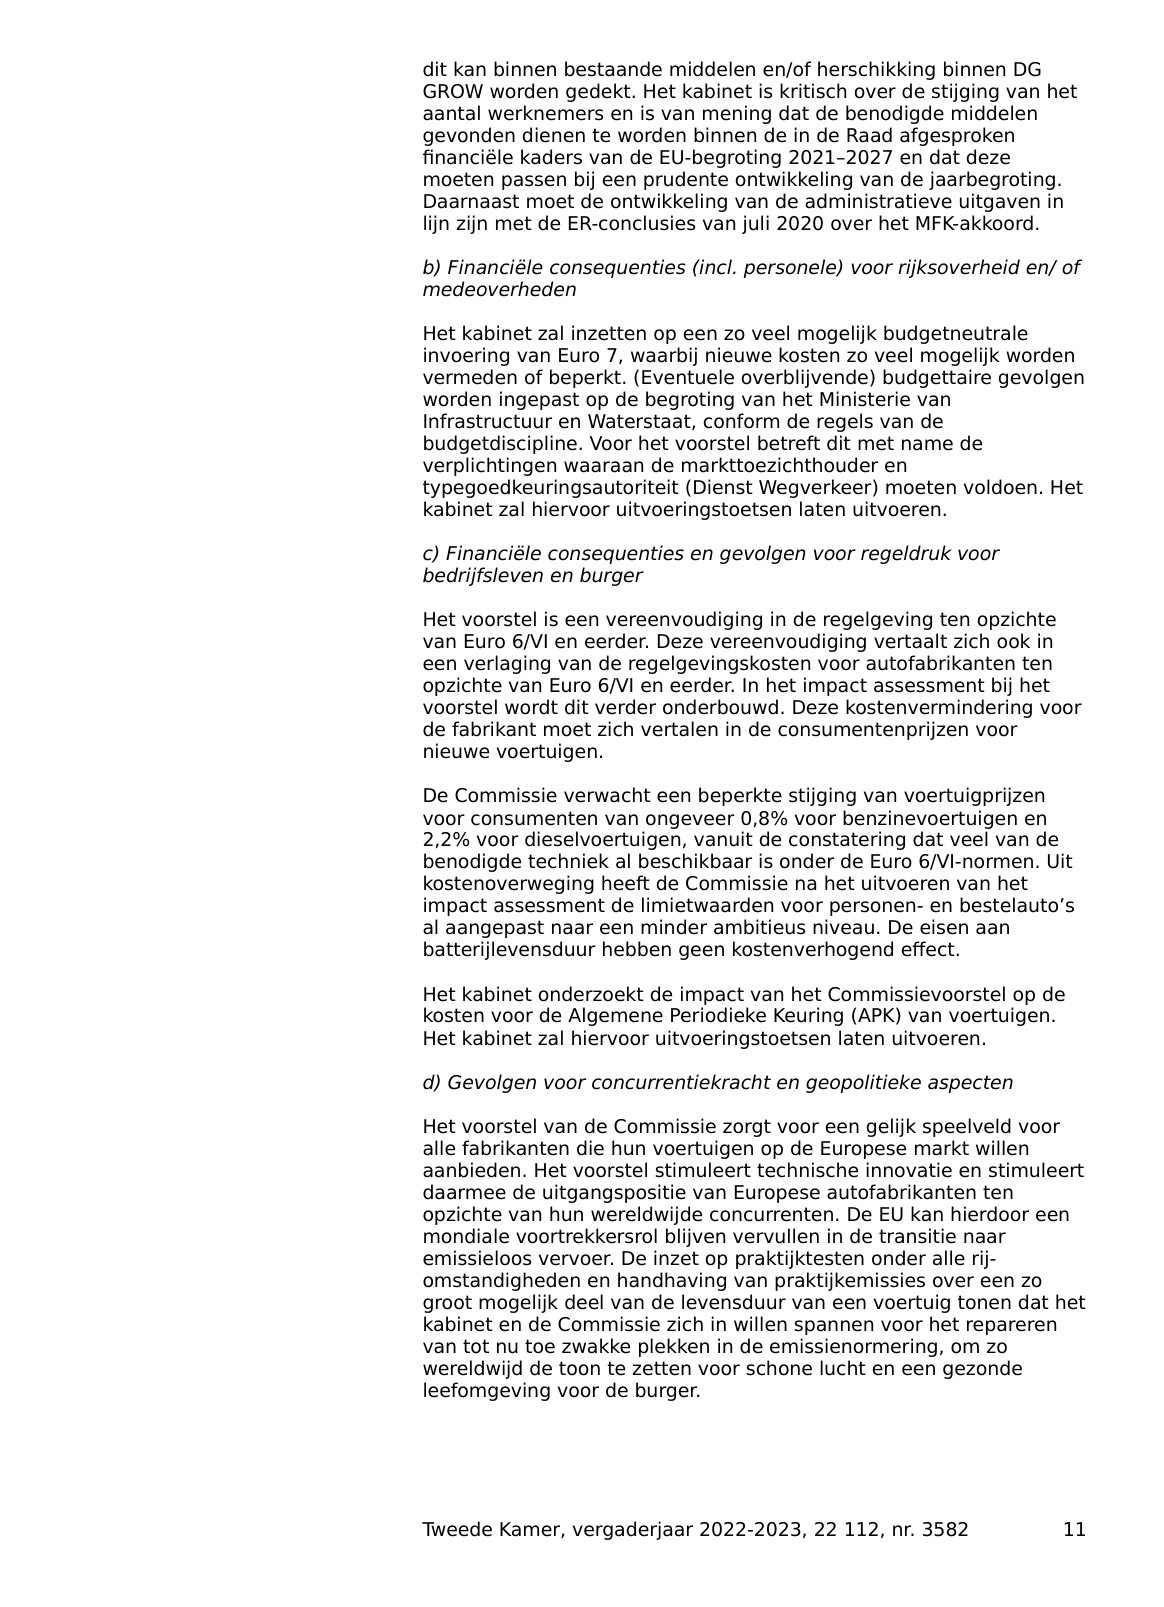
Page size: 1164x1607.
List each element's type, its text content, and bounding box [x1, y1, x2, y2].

subtitle d) Gevolgen voor concurrentiekracht en geopolitieke aspecten [422, 1072, 1087, 1093]
text Het kabinet onderzoekt de impact van het Commissievoorstel op de kosten voor de Algemene Periodieke Keuring (APK) van voertuigen. Het kabinet zal hiervoor uitvoeringstoetsen laten uitvoeren. [422, 983, 1087, 1049]
text dit kan binnen bestaande middelen en/of herschikking binnen DG GROW worden gedekt. Het kabinet is kritisch over de stijging van het aantal werknemers en is van mening dat de benodigde middelen gevonden dienen te worden binnen de in de Raad afgesproken financiële kaders van de EU-begroting 2021–2027 en dat deze moeten passen bij een prudente ontwikkeling van de jaarbegroting. Daarnaast moet de ontwikkeling van de administratieve uitgaven in lijn zijn met de ER-conclusies van juli 2020 over het MFK-akkoord. [422, 59, 1087, 235]
subtitle b) Financiële consequenties (incl. personele) voor rijksoverheid en/ of medeoverheden [422, 257, 1087, 301]
text Het voorstel van de Commissie zorgt voor een gelijk speelveld voor alle fabrikanten die hun voertuigen op de Europese markt willen aanbieden. Het voorstel stimuleert technische innovatie en stimuleert daarmee de uitgangspositie van Europese autofabrikanten ten opzichte van hun wereldwijde concurrenten. De EU kan hierdoor een mondiale voortrekkersrol blijven vervullen in de transitie naar emissieloos vervoer. De inzet op praktijktesten onder alle rij-omstandigheden en handhaving van praktijkemissies over een zo groot mogelijk deel van de levensduur van een voertuig tonen dat het kabinet en de Commissie zich in willen spannen voor het repareren van tot nu toe zwakke plekken in de emissienormering, om zo wereldwijd de toon te zetten voor schone lucht en een gezonde leefomgeving voor de burger. [422, 1116, 1087, 1401]
text De Commissie verwacht een beperkte stijging van voertuigprijzen voor consumenten van ongeveer 0,8% voor benzinevoertuigen en 2,2% voor dieselvoertuigen, vanuit de constatering dat veel van de benodigde techniek al beschikbaar is onder de Euro 6/VI-normen. Uit kostenoverweging heeft de Commissie na het uitvoeren van het impact assessment de limietwaarden voor personen- en bestelauto’s al aangepast naar een minder ambitieus niveau. De eisen aan batterijlevensduur hebben geen kostenverhogend effect. [422, 785, 1087, 961]
subtitle c) Financiële consequenties en gevolgen voor regeldruk voor bedrijfsleven en burger [422, 543, 1087, 587]
text Het kabinet zal inzetten op een zo veel mogelijk budgetneutrale invoering van Euro 7, waarbij nieuwe kosten zo veel mogelijk worden vermeden of beperkt. (Eventuele overblijvende) budgettaire gevolgen worden ingepast op de begroting van het Ministerie van Infrastructuur en Waterstaat, conform de regels van de budgetdiscipline. Voor het voorstel betreft dit met name de verplichtingen waaraan de markttoezichthouder en typegoedkeuringsautoriteit (Dienst Wegverkeer) moeten voldoen. Het kabinet zal hiervoor uitvoeringstoetsen laten uitvoeren. [422, 323, 1087, 521]
text Het voorstel is een vereenvoudiging in de regelgeving ten opzichte van Euro 6/VI en eerder. Deze vereenvoudiging vertaalt zich ook in een verlaging van de regelgevingskosten voor autofabrikanten ten opzichte van Euro 6/VI en eerder. In het impact assessment bij het voorstel wordt dit verder onderbouwd. Deze kostenvermindering voor de fabrikant moet zich vertalen in de consumentenprijzen voor nieuwe voertuigen. [422, 609, 1087, 763]
